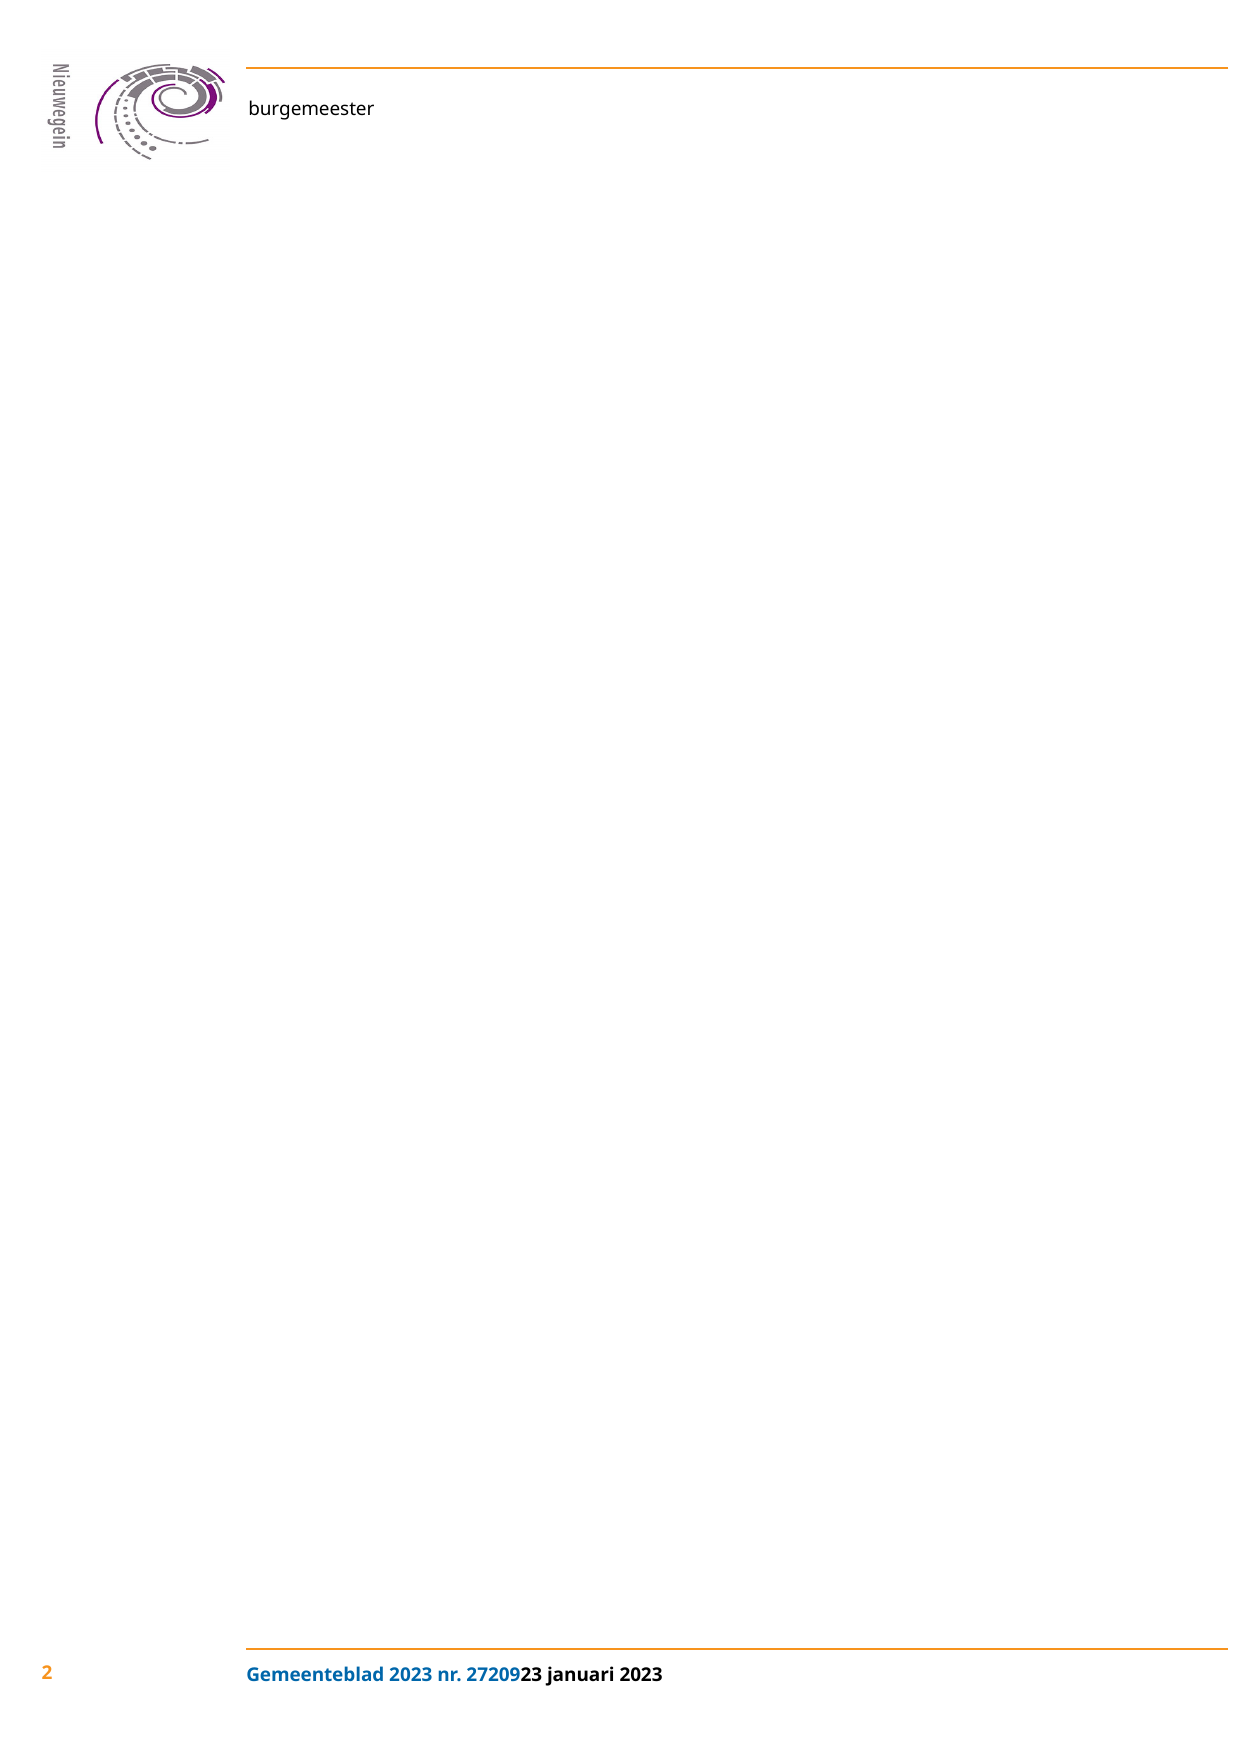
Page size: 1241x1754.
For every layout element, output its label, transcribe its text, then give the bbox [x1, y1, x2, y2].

picture [41, 47, 231, 172]
text burgemeester [248, 95, 1152, 121]
